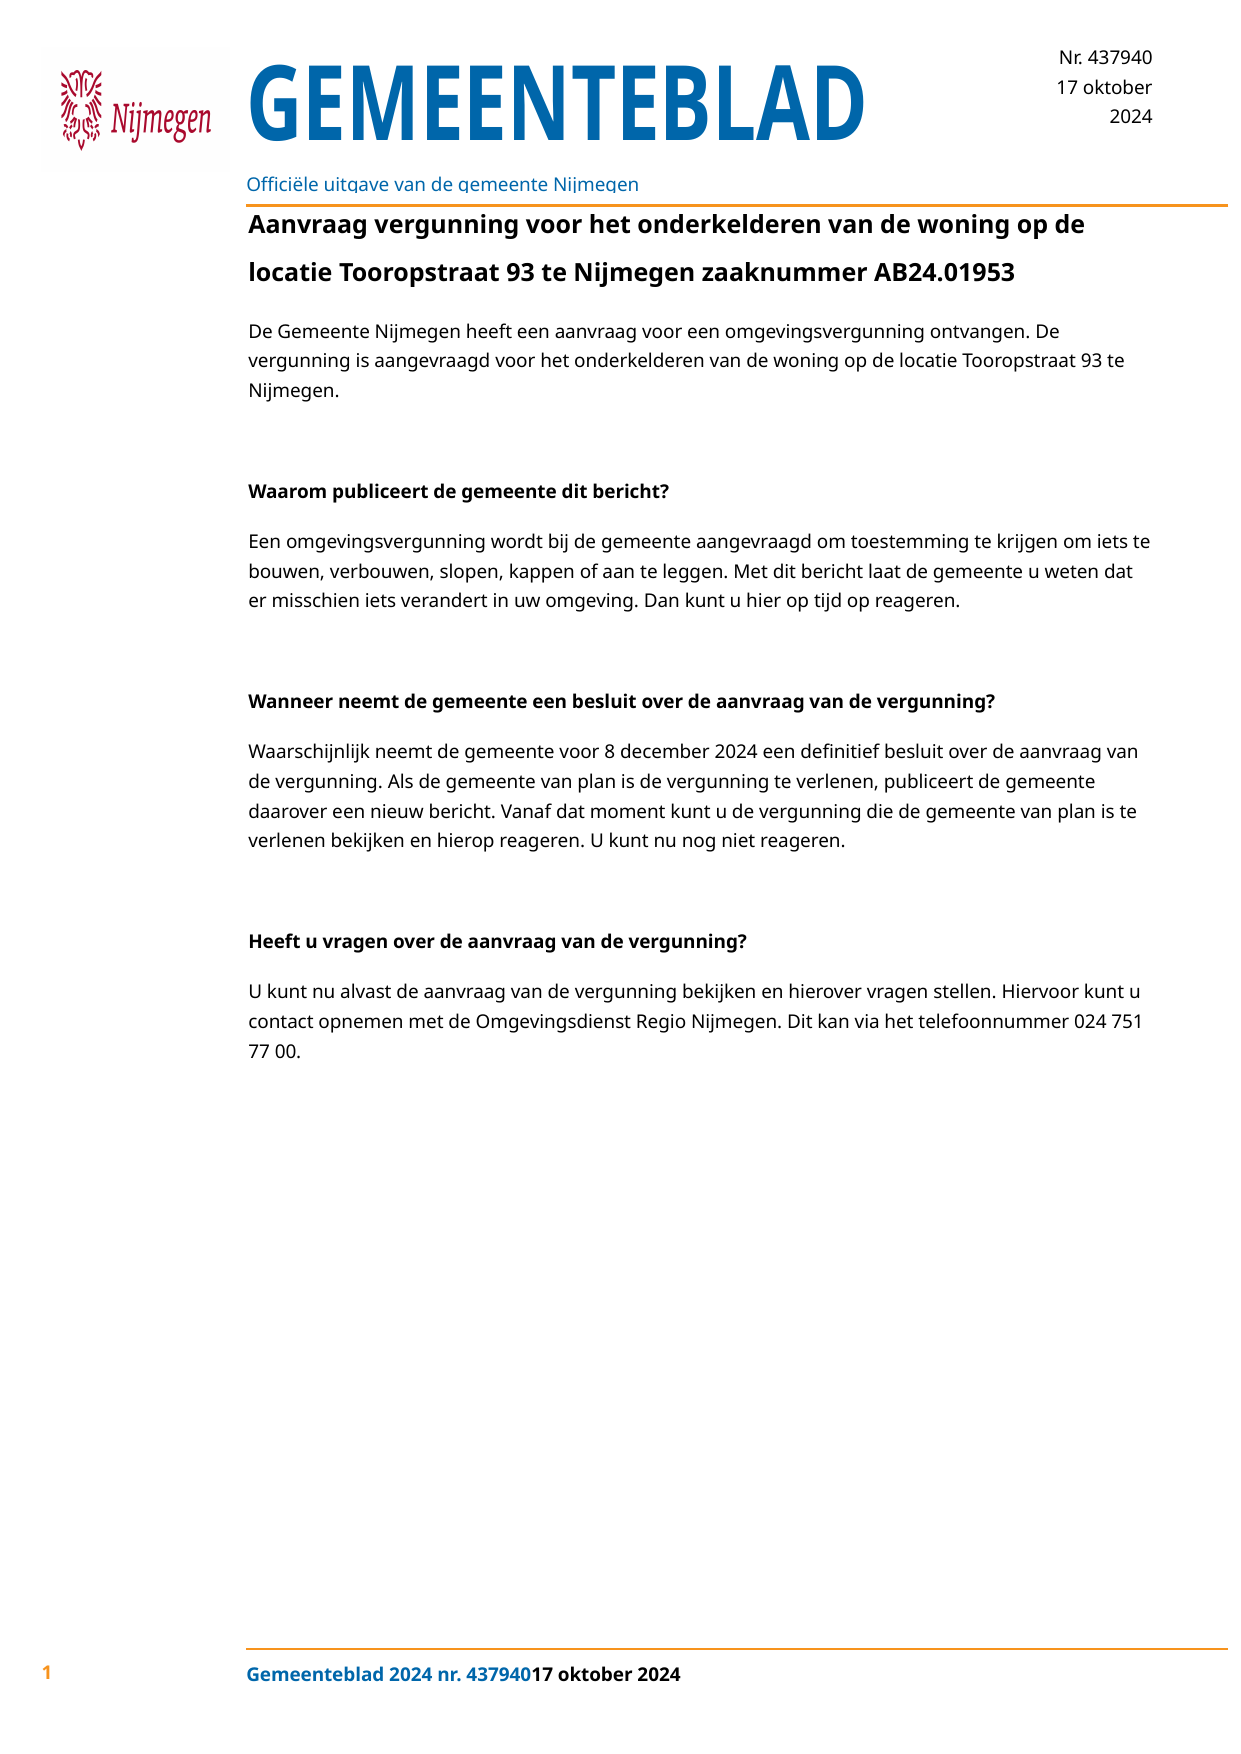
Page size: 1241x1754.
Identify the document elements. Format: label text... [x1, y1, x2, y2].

text Waarschijnlijk neemt de gemeente voor 8 december 2024 een definitief besluit over de aanvraag van de vergunning. Als de gemeente van plan is de vergunning te verlenen, publiceert de gemeente daarover een nieuw bericht. Vanaf dat moment kunt u de vergunning die de gemeente van plan is te verlenen bekijken en hierop reageren. U kunt nu nog niet reageren. [248, 739, 1152, 853]
text Een omgevingsvergunning wordt bij de gemeente aangevraagd om toestemming te krijgen om iets te bouwen, verbouwen, slopen, kappen of aan te leggen. Met dit bericht laat de gemeente u weten dat er misschien iets verandert in uw omgeving. Dan kunt u hier op tijd op reageren. [248, 528, 1152, 613]
text De Gemeente Nijmegen heeft een aanvraag voor een omgevingsvergunning ontvangen. De vergunning is aangevraagd voor het onderkelderen van de woning op de locatie Tooropstraat 93 te Nijmegen. [248, 318, 1152, 403]
text Aanvraag vergunning voor het onderkelderen van de woning op de locatie Tooropstraat 93 te Nijmegen zaaknummer AB24.01953 [248, 207, 1152, 288]
picture [41, 47, 231, 172]
text Wanneer neemt de gemeente een besluit over de aanvraag van de vergunning? [248, 688, 1152, 714]
text Waarom publiceert de gemeente dit bericht? [248, 478, 1152, 504]
text U kunt nu alvast de aanvraag van de vergunning bekijken en hierover vragen stellen. Hiervoor kunt u contact opnemen met de Omgevingsdienst Regio Nijmegen. Dit kan via het telefoonnummer 024 751 77 00. [248, 979, 1152, 1064]
text Heeft u vragen over de aanvraag van de vergunning? [248, 928, 1152, 954]
